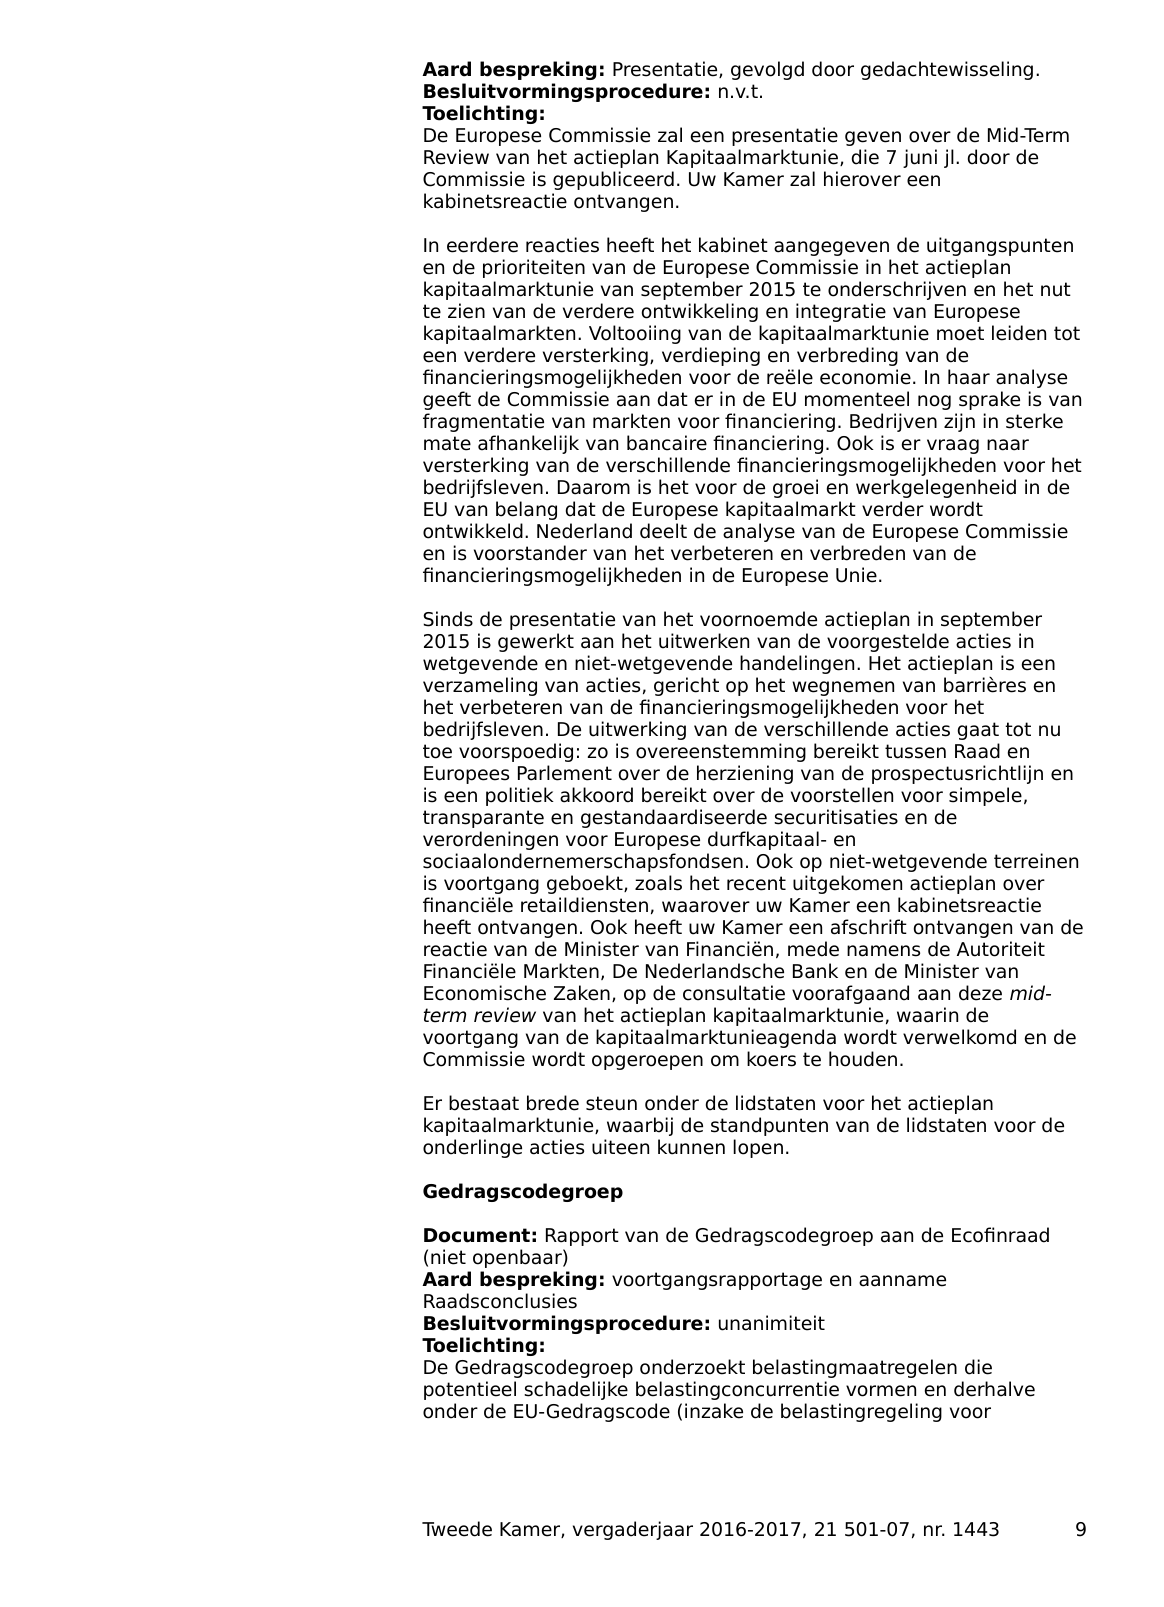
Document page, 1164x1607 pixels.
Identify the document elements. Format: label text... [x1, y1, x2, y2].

text Aard bespreking: voortgangsrapportage en aanname Raadsconclusies [422, 1269, 1087, 1313]
text Besluitvormingsprocedure: unanimiteit [422, 1313, 1087, 1335]
text Document: Rapport van de Gedragscodegroep aan de Ecofinraad (niet openbaar) [422, 1225, 1087, 1269]
text Er bestaat brede steun onder de lidstaten voor het actieplan kapitaalmarktunie, waarbij de standpunten van de lidstaten voor de onderlinge acties uiteen kunnen lopen. [422, 1093, 1087, 1159]
text Toelichting: [422, 1335, 1087, 1357]
text De Gedragscodegroep onderzoekt belastingmaatregelen die potentieel schadelijke belastingconcurrentie vormen en derhalve onder de EU-Gedragscode (inzake de belastingregeling voor [422, 1357, 1087, 1423]
text De Europese Commissie zal een presentatie geven over de Mid-Term Review van het actieplan Kapitaalmarktunie, die 7 juni jl. door de Commissie is gepubliceerd. Uw Kamer zal hierover een kabinetsreactie ontvangen. [422, 125, 1087, 213]
text Sinds de presentatie van het voornoemde actieplan in september 2015 is gewerkt aan het uitwerken van de voorgestelde acties in wetgevende en niet-wetgevende handelingen. Het actieplan is een verzameling van acties, gericht op het wegnemen van barrières en het verbeteren van de financieringsmogelijkheden voor het bedrijfsleven. De uitwerking van de verschillende acties gaat tot nu toe voorspoedig: zo is overeenstemming bereikt tussen Raad en Europees Parlement over de herziening van de prospectusrichtlijn en is een politiek akkoord bereikt over de voorstellen voor simpele, transparante en gestandaardiseerde securitisaties en de verordeningen voor Europese durfkapitaal- en sociaalondernemerschapsfondsen. Ook op niet-wetgevende terreinen is voortgang geboekt, zoals het recent uitgekomen actieplan over financiële retaildiensten, waarover uw Kamer een kabinetsreactie heeft ontvangen. Ook heeft uw Kamer een afschrift ontvangen van de reactie van de Minister van Financiën, mede namens de Autoriteit Financiële Markten, De Nederlandsche Bank en de Minister van Economische Zaken, op de consultatie voorafgaand aan deze mid-term review van het actieplan kapitaalmarktunie, waarin de voortgang van de kapitaalmarktunieagenda wordt verwelkomd en de Commissie wordt opgeroepen om koers te houden. [422, 609, 1087, 1071]
text Aard bespreking: Presentatie, gevolgd door gedachtewisseling. [422, 59, 1087, 81]
subtitle Gedragscodegroep [422, 1181, 1087, 1203]
text In eerdere reacties heeft het kabinet aangegeven de uitgangspunten en de prioriteiten van de Europese Commissie in het actieplan kapitaalmarktunie van september 2015 te onderschrijven en het nut te zien van de verdere ontwikkeling en integratie van Europese kapitaalmarkten. Voltooiing van de kapitaalmarktunie moet leiden tot een verdere versterking, verdieping en verbreding van de financieringsmogelijkheden voor de reële economie. In haar analyse geeft de Commissie aan dat er in de EU momenteel nog sprake is van fragmentatie van markten voor financiering. Bedrijven zijn in sterke mate afhankelijk van bancaire financiering. Ook is er vraag naar versterking van de verschillende financieringsmogelijkheden voor het bedrijfsleven. Daarom is het voor de groei en werkgelegenheid in de EU van belang dat de Europese kapitaalmarkt verder wordt ontwikkeld. Nederland deelt de analyse van de Europese Commissie en is voorstander van het verbeteren en verbreden van de financieringsmogelijkheden in de Europese Unie. [422, 235, 1087, 587]
text Besluitvormingsprocedure: n.v.t. [422, 81, 1087, 103]
text Toelichting: [422, 103, 1087, 125]
